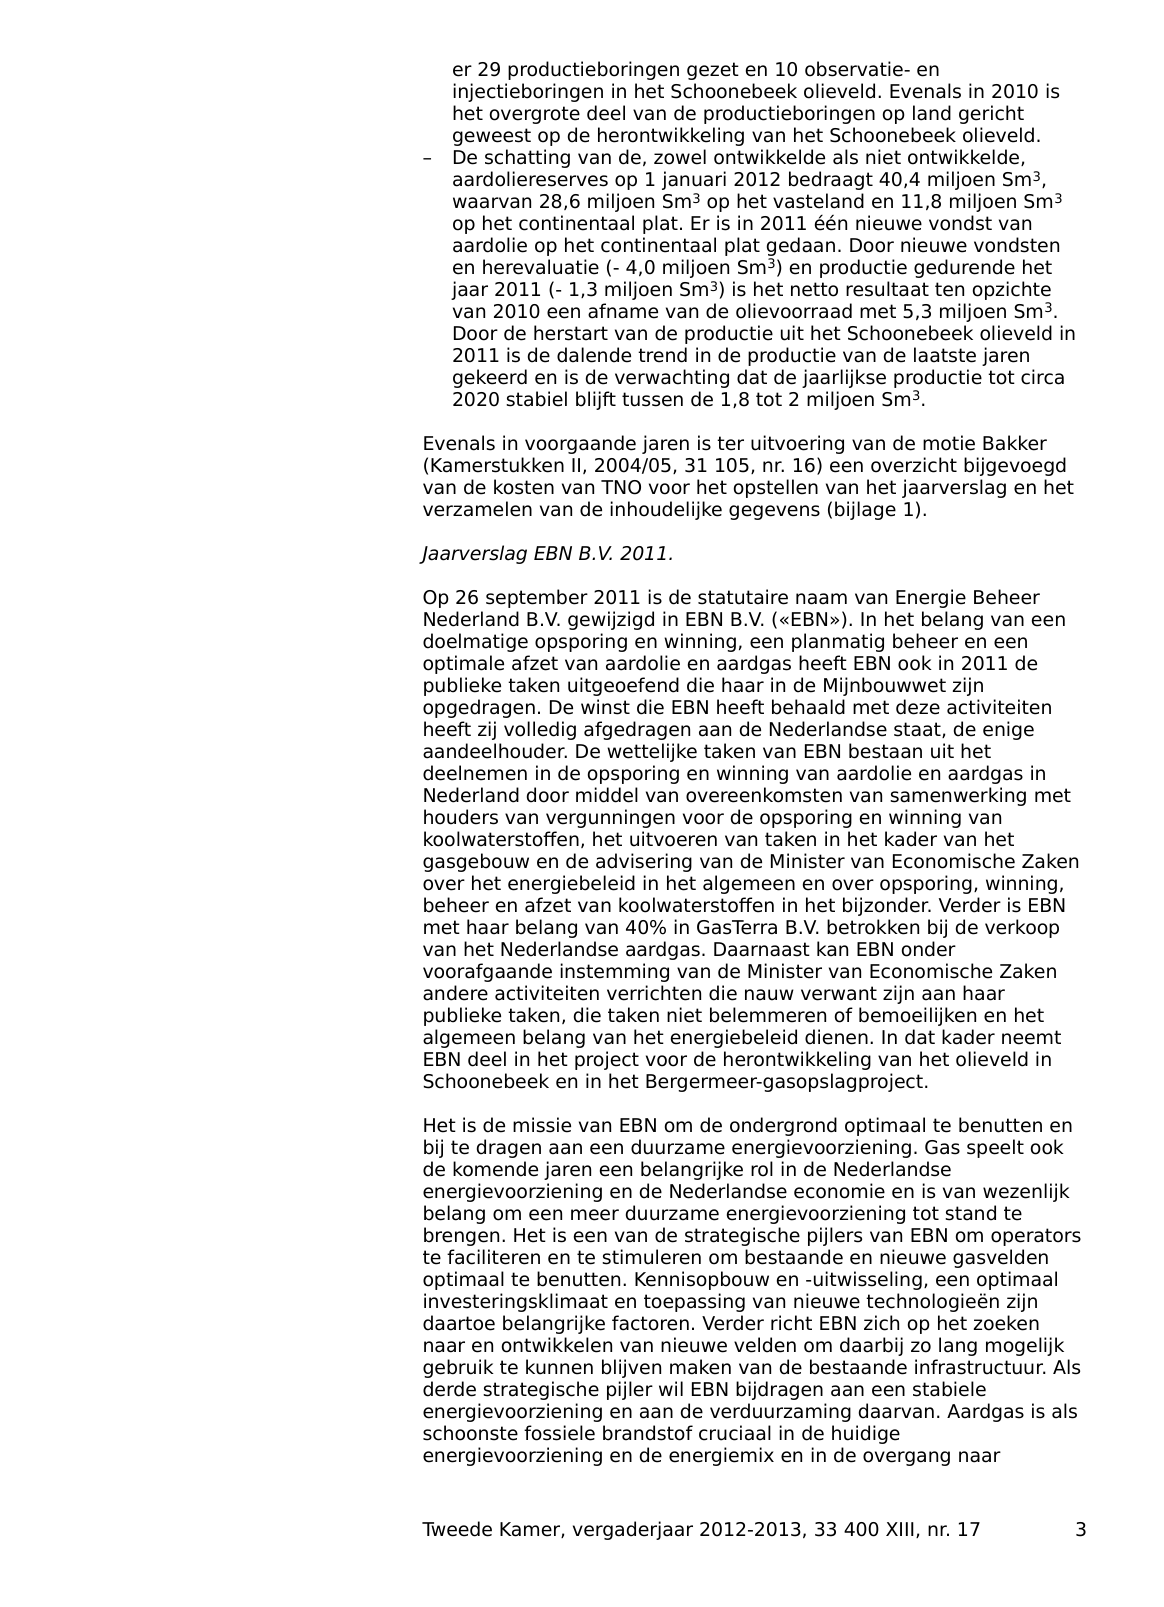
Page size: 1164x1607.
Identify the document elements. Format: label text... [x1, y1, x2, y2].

subtitle Jaarverslag EBN B.V. 2011. [422, 543, 1087, 565]
text – De schatting van de, zowel ontwikkelde als niet ontwikkelde, aardoliereserves op 1 januari 2012 bedraagt 40,4 miljoen Sm3, waarvan 28,6 miljoen Sm3 op het vasteland en 11,8 miljoen Sm3 op het continentaal plat. Er is in 2011 één nieuwe vondst van aardolie op het continentaal plat gedaan. Door nieuwe vondsten en herevaluatie (- 4,0 miljoen Sm3) en productie gedurende het jaar 2011 (- 1,3 miljoen Sm3) is het netto resultaat ten opzichte van 2010 een afname van de olievoorraad met 5,3 miljoen Sm3. Door de herstart van de productie uit het Schoonebeek olieveld in 2011 is de dalende trend in de productie van de laatste jaren gekeerd en is de verwachting dat de jaarlijkse productie tot circa 2020 stabiel blijft tussen de 1,8 tot 2 miljoen Sm3. [422, 147, 1087, 411]
text Evenals in voorgaande jaren is ter uitvoering van de motie Bakker (Kamerstukken II, 2004/05, 31 105, nr. 16) een overzicht bijgevoegd van de kosten van TNO voor het opstellen van het jaarverslag en het verzamelen van de inhoudelijke gegevens (bijlage 1). [422, 433, 1087, 521]
text er 29 productieboringen gezet en 10 observatie- en injectieboringen in het Schoonebeek olieveld. Evenals in 2010 is het overgrote deel van de productieboringen op land gericht geweest op de herontwikkeling van het Schoonebeek olieveld. [422, 59, 1087, 147]
text Het is de missie van EBN om de ondergrond optimaal te benutten en bij te dragen aan een duurzame energievoorziening. Gas speelt ook de komende jaren een belangrijke rol in de Nederlandse energievoorziening en de Nederlandse economie en is van wezenlijk belang om een meer duurzame energievoorziening tot stand te brengen. Het is een van de strategische pijlers van EBN om operators te faciliteren en te stimuleren om bestaande en nieuwe gasvelden optimaal te benutten. Kennisopbouw en -uitwisseling, een optimaal investeringsklimaat en toepassing van nieuwe technologieën zijn daartoe belangrijke factoren. Verder richt EBN zich op het zoeken naar en ontwikkelen van nieuwe velden om daarbij zo lang mogelijk gebruik te kunnen blijven maken van de bestaande infrastructuur. Als derde strategische pijler wil EBN bijdragen aan een stabiele energievoorziening en aan de verduurzaming daarvan. Aardgas is als schoonste fossiele brandstof cruciaal in de huidige energievoorziening en de energiemix en in de overgang naar [422, 1115, 1087, 1467]
text Op 26 september 2011 is de statutaire naam van Energie Beheer Nederland B.V. gewijzigd in EBN B.V. («EBN»). In het belang van een doelmatige opsporing en winning, een planmatig beheer en een optimale afzet van aardolie en aardgas heeft EBN ook in 2011 de publieke taken uitgeoefend die haar in de Mijnbouwwet zijn opgedragen. De winst die EBN heeft behaald met deze activiteiten heeft zij volledig afgedragen aan de Nederlandse staat, de enige aandeelhouder. De wettelijke taken van EBN bestaan uit het deelnemen in de opsporing en winning van aardolie en aardgas in Nederland door middel van overeenkomsten van samenwerking met houders van vergunningen voor de opsporing en winning van koolwaterstoffen, het uitvoeren van taken in het kader van het gasgebouw en de advisering van de Minister van Economische Zaken over het energiebeleid in het algemeen en over opsporing, winning, beheer en afzet van koolwaterstoffen in het bijzonder. Verder is EBN met haar belang van 40% in GasTerra B.V. betrokken bij de verkoop van het Nederlandse aardgas. Daarnaast kan EBN onder voorafgaande instemming van de Minister van Economische Zaken andere activiteiten verrichten die nauw verwant zijn aan haar publieke taken, die taken niet belemmeren of bemoeilijken en het algemeen belang van het energiebeleid dienen. In dat kader neemt EBN deel in het project voor de herontwikkeling van het olieveld in Schoonebeek en in het Bergermeer-gasopslagproject. [422, 587, 1087, 1093]
